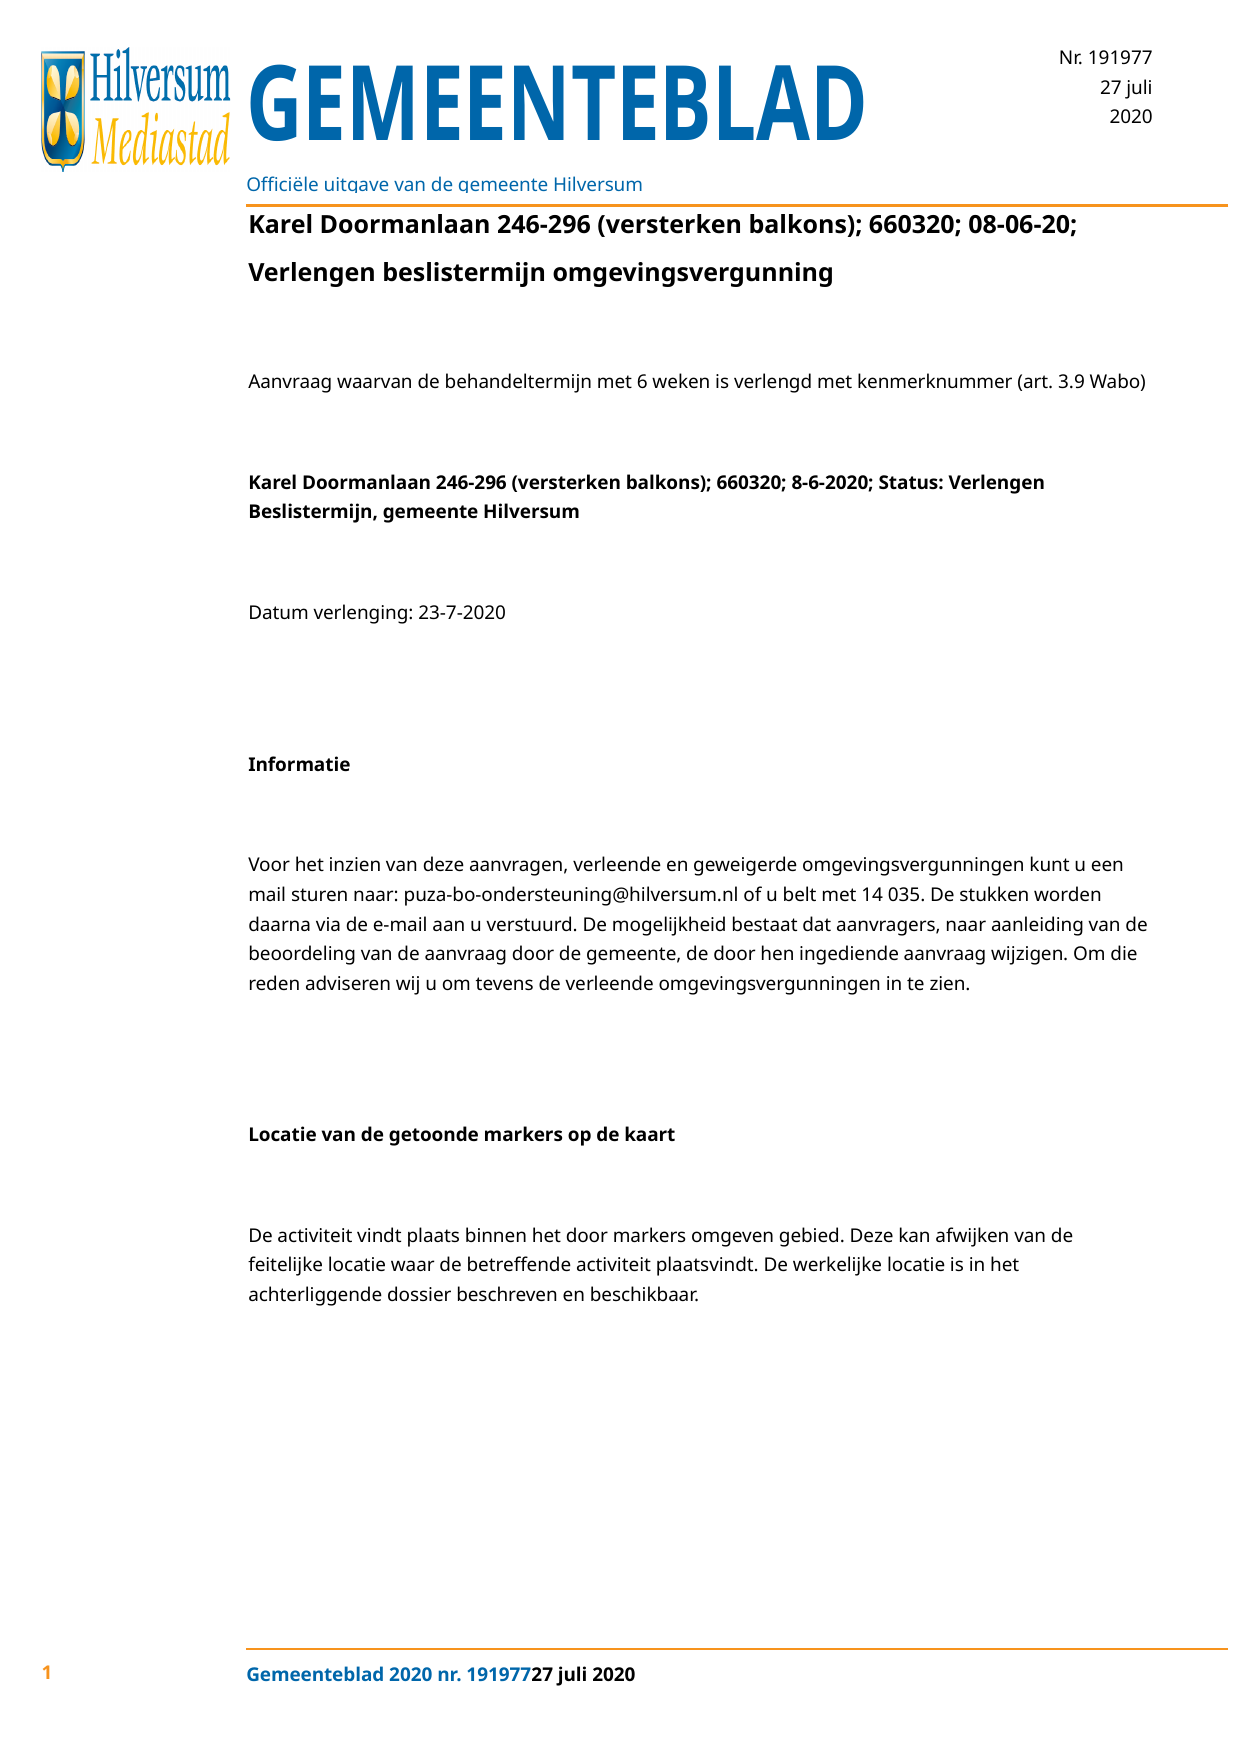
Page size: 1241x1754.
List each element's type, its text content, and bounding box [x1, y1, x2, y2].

text Voor het inzien van deze aanvragen, verleende en geweigerde omgevingsvergunningen kunt u een mail sturen naar: puza-bo-ondersteuning@hilversum.nl of u belt met 14 035. De stukken worden daarna via de e-mail aan u verstuurd. De mogelijkheid bestaat dat aanvragers, naar aanleiding van de beoordeling van de aanvraag door de gemeente, de door hen ingediende aanvraag wijzigen. Om die reden adviseren wij u om tevens de verleende omgevingsvergunningen in te zien. [248, 852, 1152, 996]
text Locatie van de getoonde markers op de kaart [248, 1121, 1152, 1147]
text Datum verlenging: 23-7-2020 [248, 599, 1152, 625]
text Aanvraag waarvan de behandeltermijn met 6 weken is verlengd met kenmerknummer (art. 3.9 Wabo) [248, 368, 1152, 394]
text Informatie [248, 751, 1152, 777]
picture [41, 47, 231, 172]
text Karel Doormanlaan 246-296 (versterken balkons); 660320; 8-6-2020; Status: Verlengen Beslistermijn, gemeente Hilversum [248, 469, 1152, 524]
text Karel Doormanlaan 246-296 (versterken balkons); 660320; 08-06-20; Verlengen beslistermijn omgevingsvergunning [248, 207, 1152, 288]
text De activiteit vindt plaats binnen het door markers omgeven gebied. Deze kan afwijken van de feitelijke locatie waar de betreffende activiteit plaatsvindt. De werkelijke locatie is in het achterliggende dossier beschreven en beschikbaar. [248, 1222, 1152, 1307]
